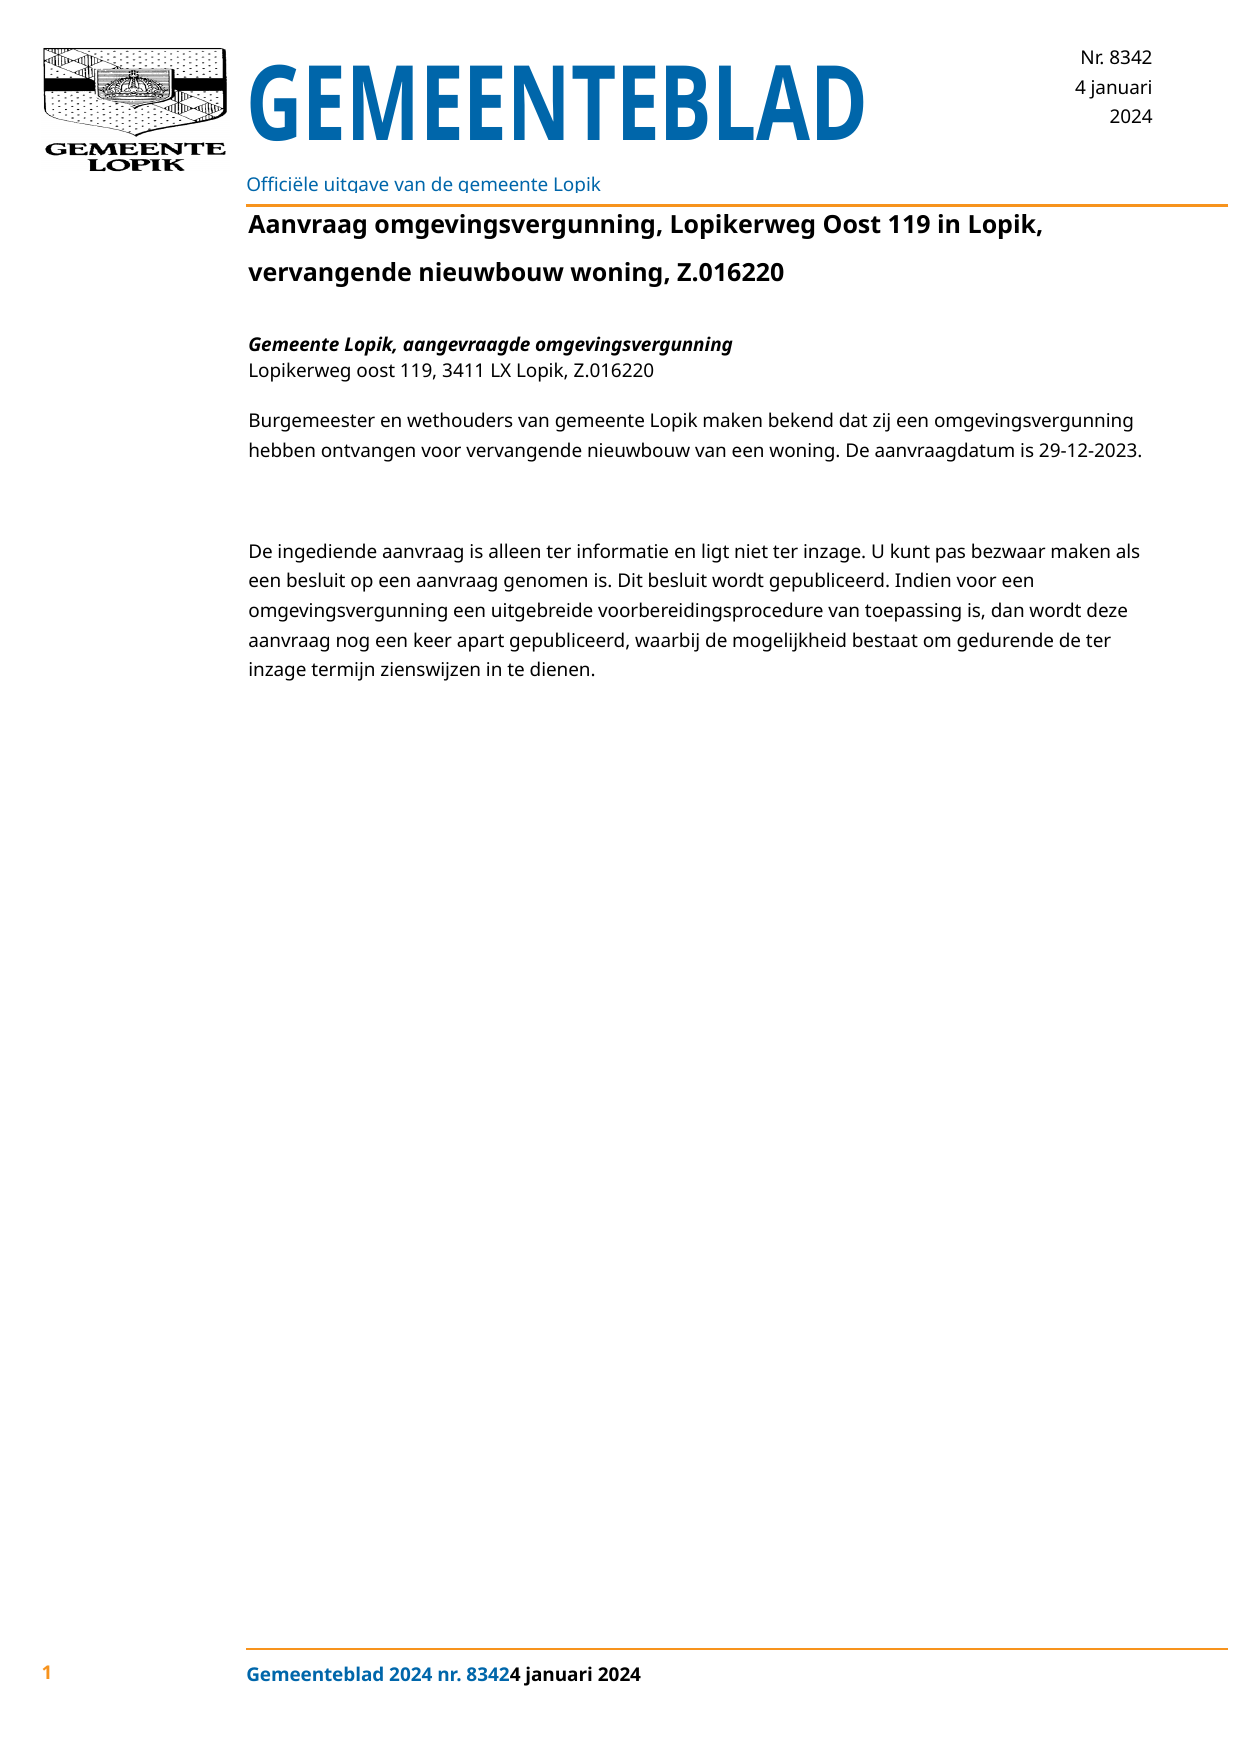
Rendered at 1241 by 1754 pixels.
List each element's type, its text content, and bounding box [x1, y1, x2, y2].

text Gemeente Lopik, aangevraagde omgevingsvergunning [248, 331, 1152, 357]
text De ingediende aanvraag is alleen ter informatie en ligt niet ter inzage. U kunt pas bezwaar maken als een besluit op een aanvraag genomen is. Dit besluit wordt gepubliceerd. Indien voor een omgevingsvergunning een uitgebreide voorbereidingsprocedure van toepassing is, dan wordt deze aanvraag nog een keer apart gepubliceerd, waarbij de mogelijkheid bestaat om gedurende de ter inzage termijn zienswijzen in te dienen. [248, 538, 1152, 682]
text Lopikerweg oost 119, 3411 LX Lopik, Z.016220 [248, 357, 1152, 383]
text Burgemeester en wethouders van gemeente Lopik maken bekend dat zij een omgevingsvergunning hebben ontvangen voor vervangende nieuwbouw van een woning. De aanvraagdatum is 29-12-2023. [248, 408, 1152, 463]
text Aanvraag omgevingsvergunning, Lopikerweg Oost 119 in Lopik, vervangende nieuwbouw woning, Z.016220 [248, 207, 1152, 288]
picture [41, 47, 231, 172]
